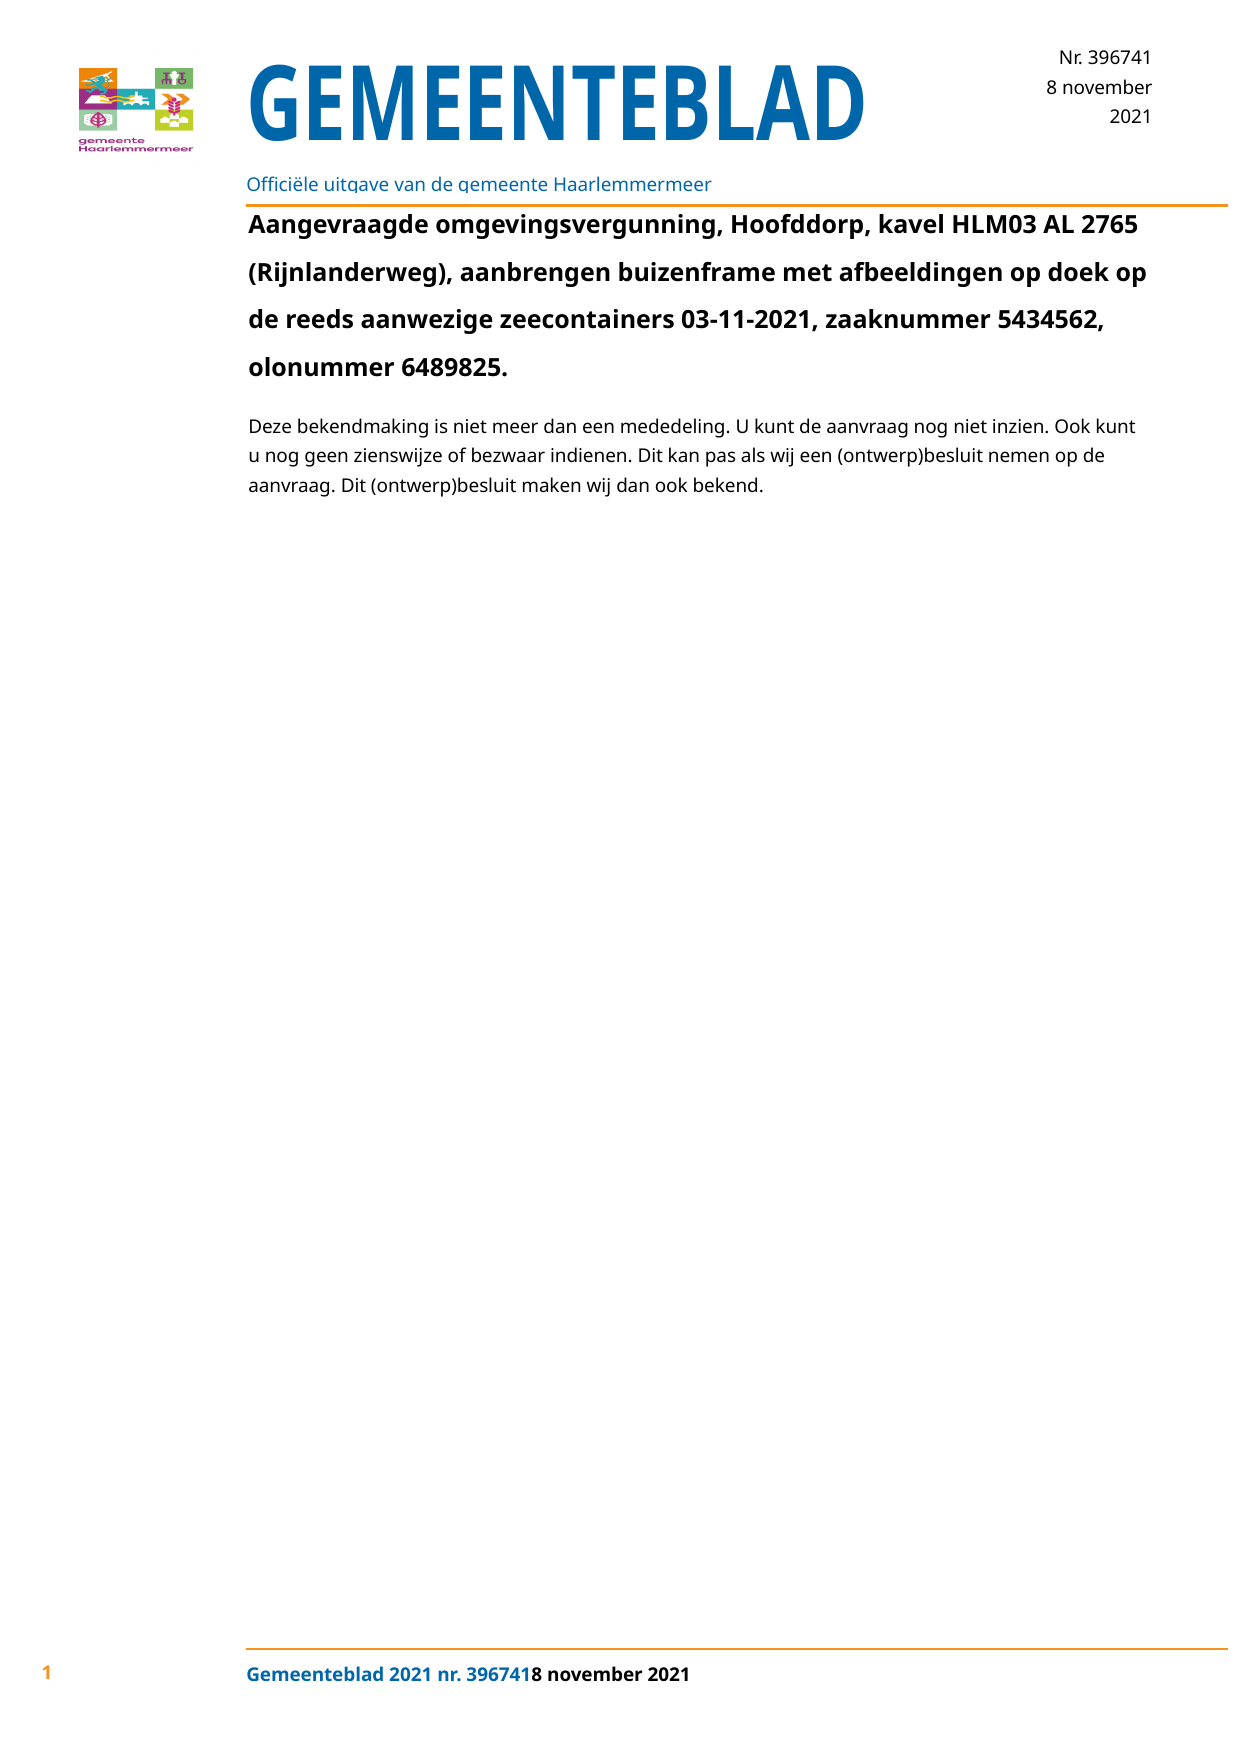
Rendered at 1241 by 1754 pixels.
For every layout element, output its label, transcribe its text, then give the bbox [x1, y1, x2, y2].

picture [41, 47, 231, 172]
text Deze bekendmaking is niet meer dan een mededeling. U kunt de aanvraag nog niet inzien. Ook kunt u nog geen zienswijze of bezwaar indienen. Dit kan pas als wij een (ontwerp)besluit nemen op de aanvraag. Dit (ontwerp)besluit maken wij dan ook bekend. [248, 413, 1152, 498]
text Aangevraagde omgevingsvergunning, Hoofddorp, kavel HLM03 AL 2765 (Rijnlanderweg), aanbrengen buizenframe met afbeeldingen op doek op de reeds aanwezige zeecontainers 03-11-2021, zaaknummer 5434562, olonummer 6489825. [248, 207, 1152, 384]
